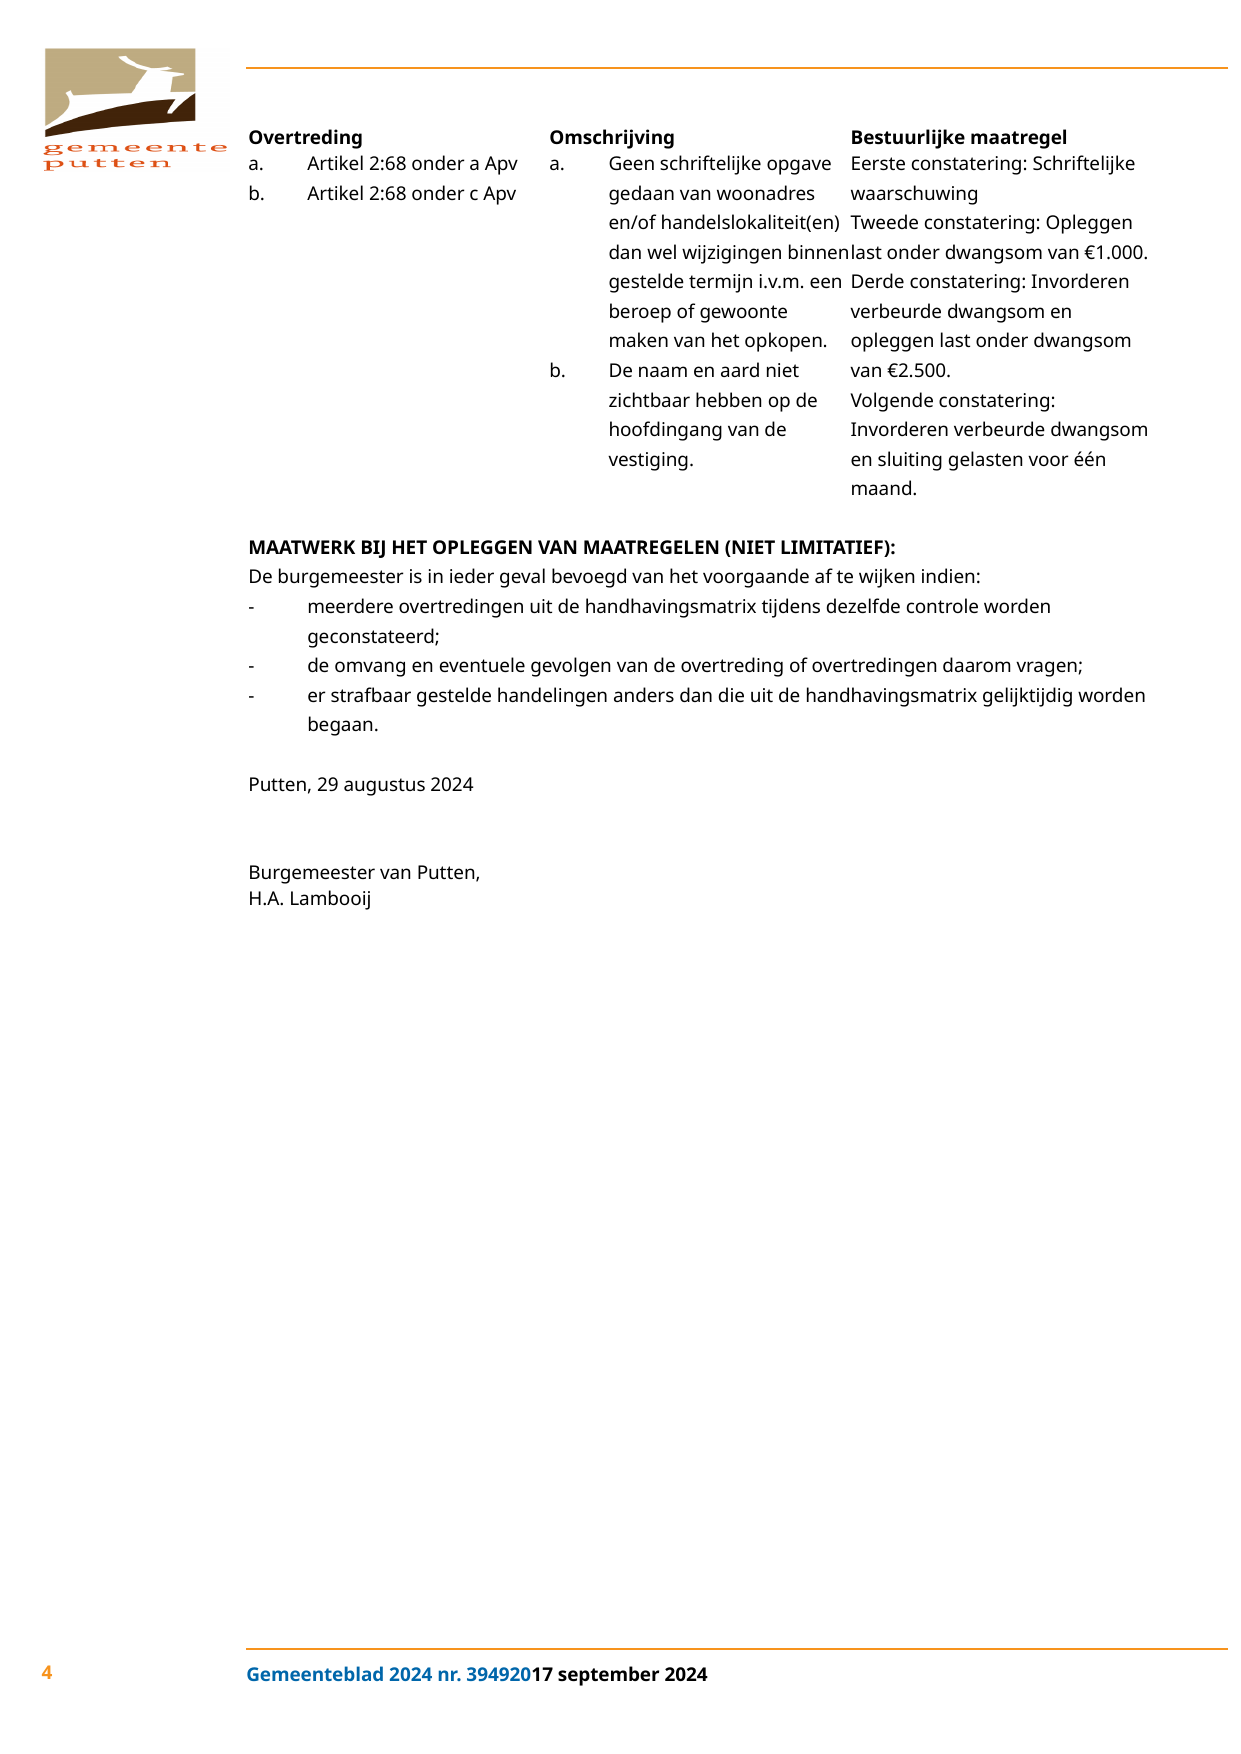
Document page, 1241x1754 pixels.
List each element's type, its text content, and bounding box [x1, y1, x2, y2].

table_cell Artikel 2:68 onder a Apv Artikel 2:68 onder c Apv [248, 150, 549, 501]
list de omvang en eventuele gevolgen van de overtreding of overtredingen daarom vragen; [248, 652, 1152, 678]
table_header Bestuurlijke maatregel [850, 125, 1152, 150]
text Burgemeester van Putten, [248, 859, 1152, 885]
text MAATWERK BIJ HET OPLEGGEN VAN MAATREGELEN (NIET LIMITATIEF): [248, 534, 1152, 560]
table_header Overtreding [248, 125, 549, 150]
text H.A. Lambooij [248, 885, 1152, 911]
picture [41, 47, 231, 172]
list er strafbaar gestelde handelingen anders dan die uit de handhavingsmatrix gelijktijdig worden begaan. [248, 682, 1152, 737]
table_cell Geen schriftelijke opgave gedaan van woonadres en/of handelslokaliteit(en) dan wel wijzigingen binnen gestelde termijn i.v.m. een beroep of gewoonte maken van het opkopen. De naam en aard niet zichtbaar hebben op de hoofdingang van de vestiging. [549, 150, 850, 501]
table_cell Eerste constatering: Schriftelijke waarschuwing Tweede constatering: Opleggen last onder dwangsom van €1.000. Derde constatering: Invorderen verbeurde dwangsom en opleggen last onder dwangsom van €2.500. Volgende constatering: Invorderen verbeurde dwangsom en sluiting gelasten voor één maand. [850, 150, 1152, 501]
text Putten, 29 augustus 2024 [248, 771, 1152, 797]
list meerdere overtredingen uit de handhavingsmatrix tijdens dezelfde controle worden geconstateerd; [248, 593, 1152, 649]
table_header Omschrijving [549, 125, 850, 150]
text De burgemeester is in ieder geval bevoegd van het voorgaande af te wijken indien: [248, 564, 1152, 589]
